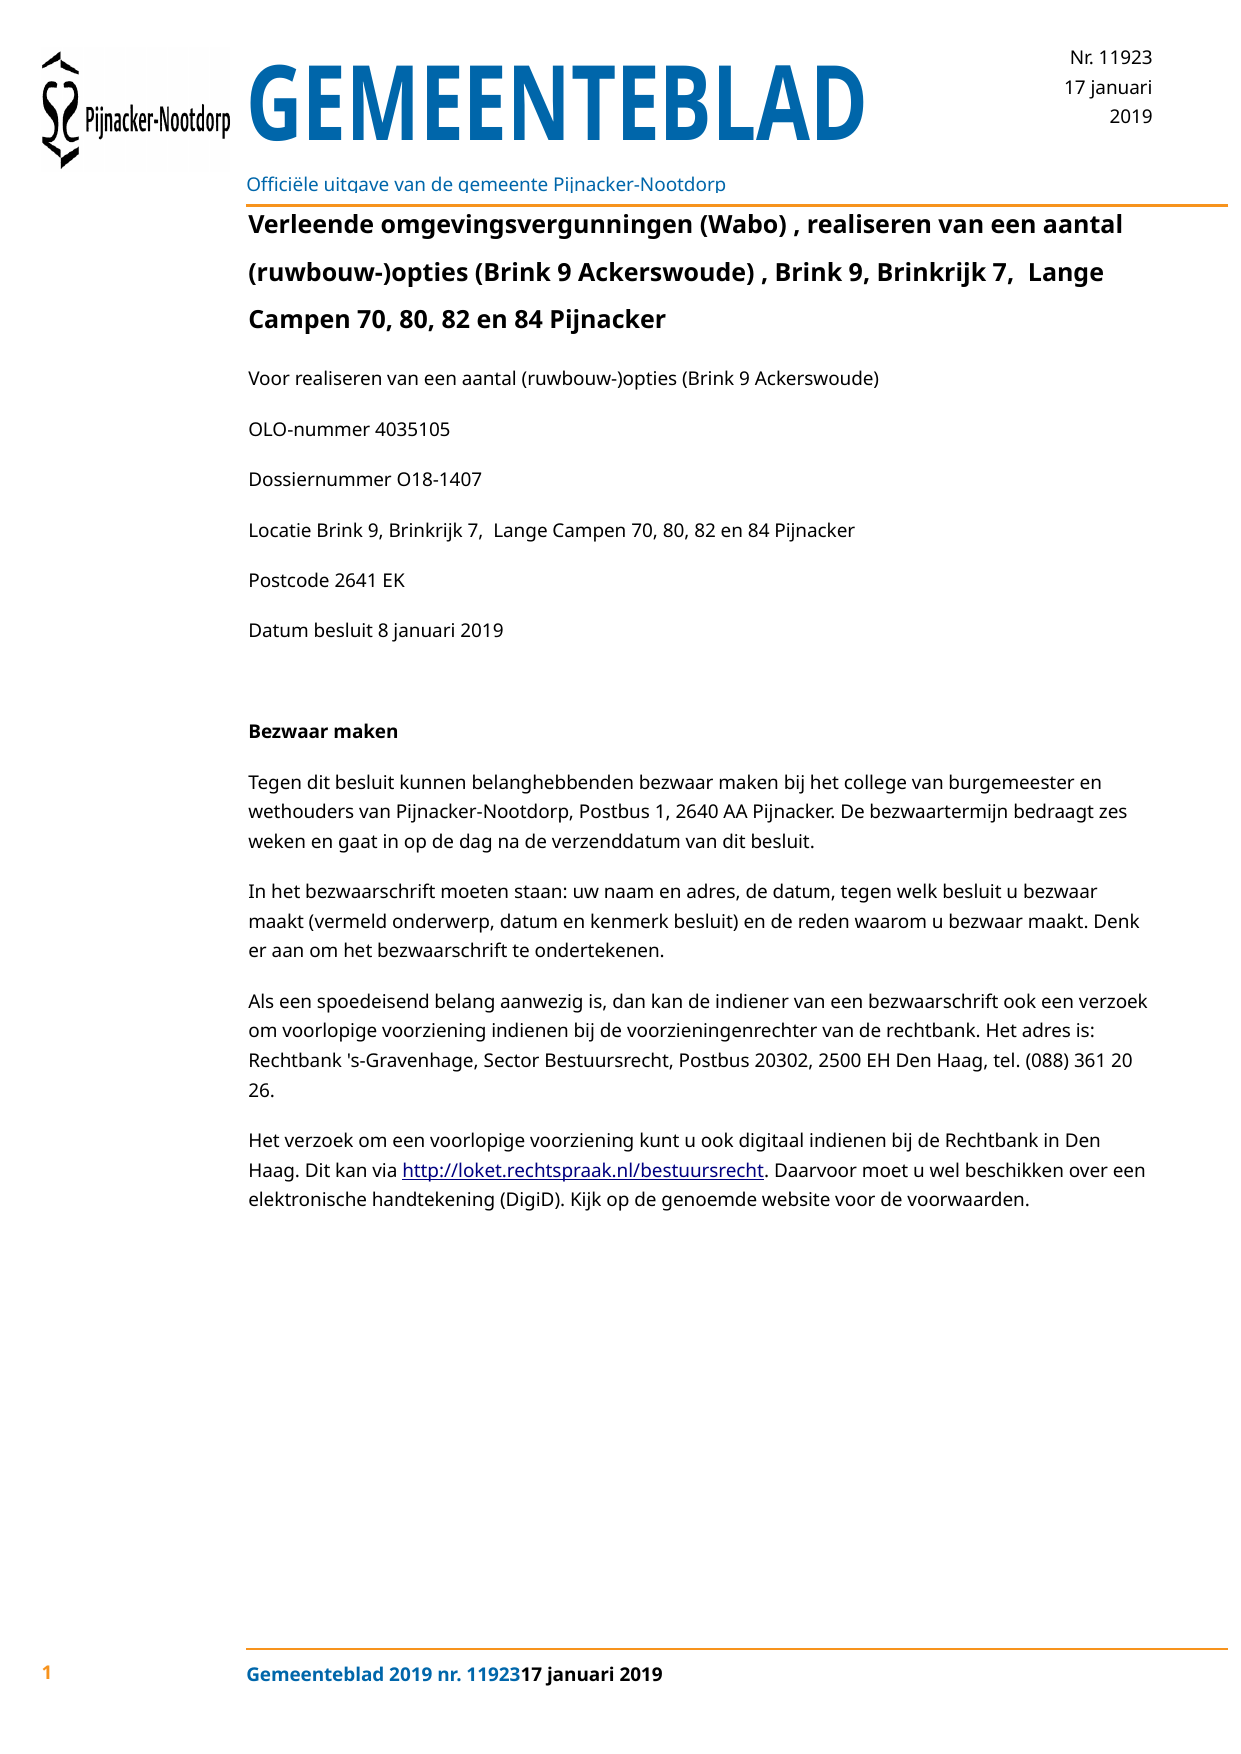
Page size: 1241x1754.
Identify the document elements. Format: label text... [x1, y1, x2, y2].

text Datum besluit 8 januari 2019 [248, 618, 1152, 643]
text Het verzoek om een voorlopige voorziening kunt u ook digitaal indienen bij de Rechtbank in Den Haag. Dit kan via http://loket.rechtspraak.nl/bestuursrecht. Daarvoor moet u wel beschikken over een elektronische handtekening (DigiD). Kijk op de genoemde website voor de voorwaarden. [248, 1127, 1152, 1212]
text Postcode 2641 EK [248, 567, 1152, 593]
text Voor realiseren van een aantal (ruwbouw-)opties (Brink 9 Ackerswoude) [248, 366, 1152, 391]
picture [41, 47, 231, 172]
text Bezwaar maken [248, 718, 1152, 744]
text OLO-nummer 4035105 [248, 416, 1152, 442]
text Dossiernummer O18-1407 [248, 466, 1152, 492]
text In het bezwaarschrift moeten staan: uw naam en adres, de datum, tegen welk besluit u bezwaar maakt (vermeld onderwerp, datum en kenmerk besluit) en de reden waarom u bezwaar maakt. Denk er aan om het bezwaarschrift te ondertekenen. [248, 878, 1152, 963]
text Tegen dit besluit kunnen belanghebbenden bezwaar maken bij het college van burgemeester en wethouders van Pijnacker-Nootdorp, Postbus 1, 2640 AA Pijnacker. De bezwaartermijn bedraagt zes weken en gaat in op de dag na de verzenddatum van dit besluit. [248, 769, 1152, 854]
text Als een spoedeisend belang aanwezig is, dan kan de indiener van een bezwaarschrift ook een verzoek om voorlopige voorziening indienen bij de voorzieningenrechter van de rechtbank. Het adres is: Rechtbank 's-Gravenhage, Sector Bestuursrecht, Postbus 20302, 2500 EH Den Haag, tel. (088) 361 20 26. [248, 988, 1152, 1102]
text Verleende omgevingsvergunningen (Wabo) , realiseren van een aantal (ruwbouw-)opties (Brink 9 Ackerswoude) , Brink 9, Brinkrijk 7, Lange Campen 70, 80, 82 en 84 Pijnacker [248, 207, 1152, 336]
text Locatie Brink 9, Brinkrijk 7, Lange Campen 70, 80, 82 en 84 Pijnacker [248, 517, 1152, 542]
